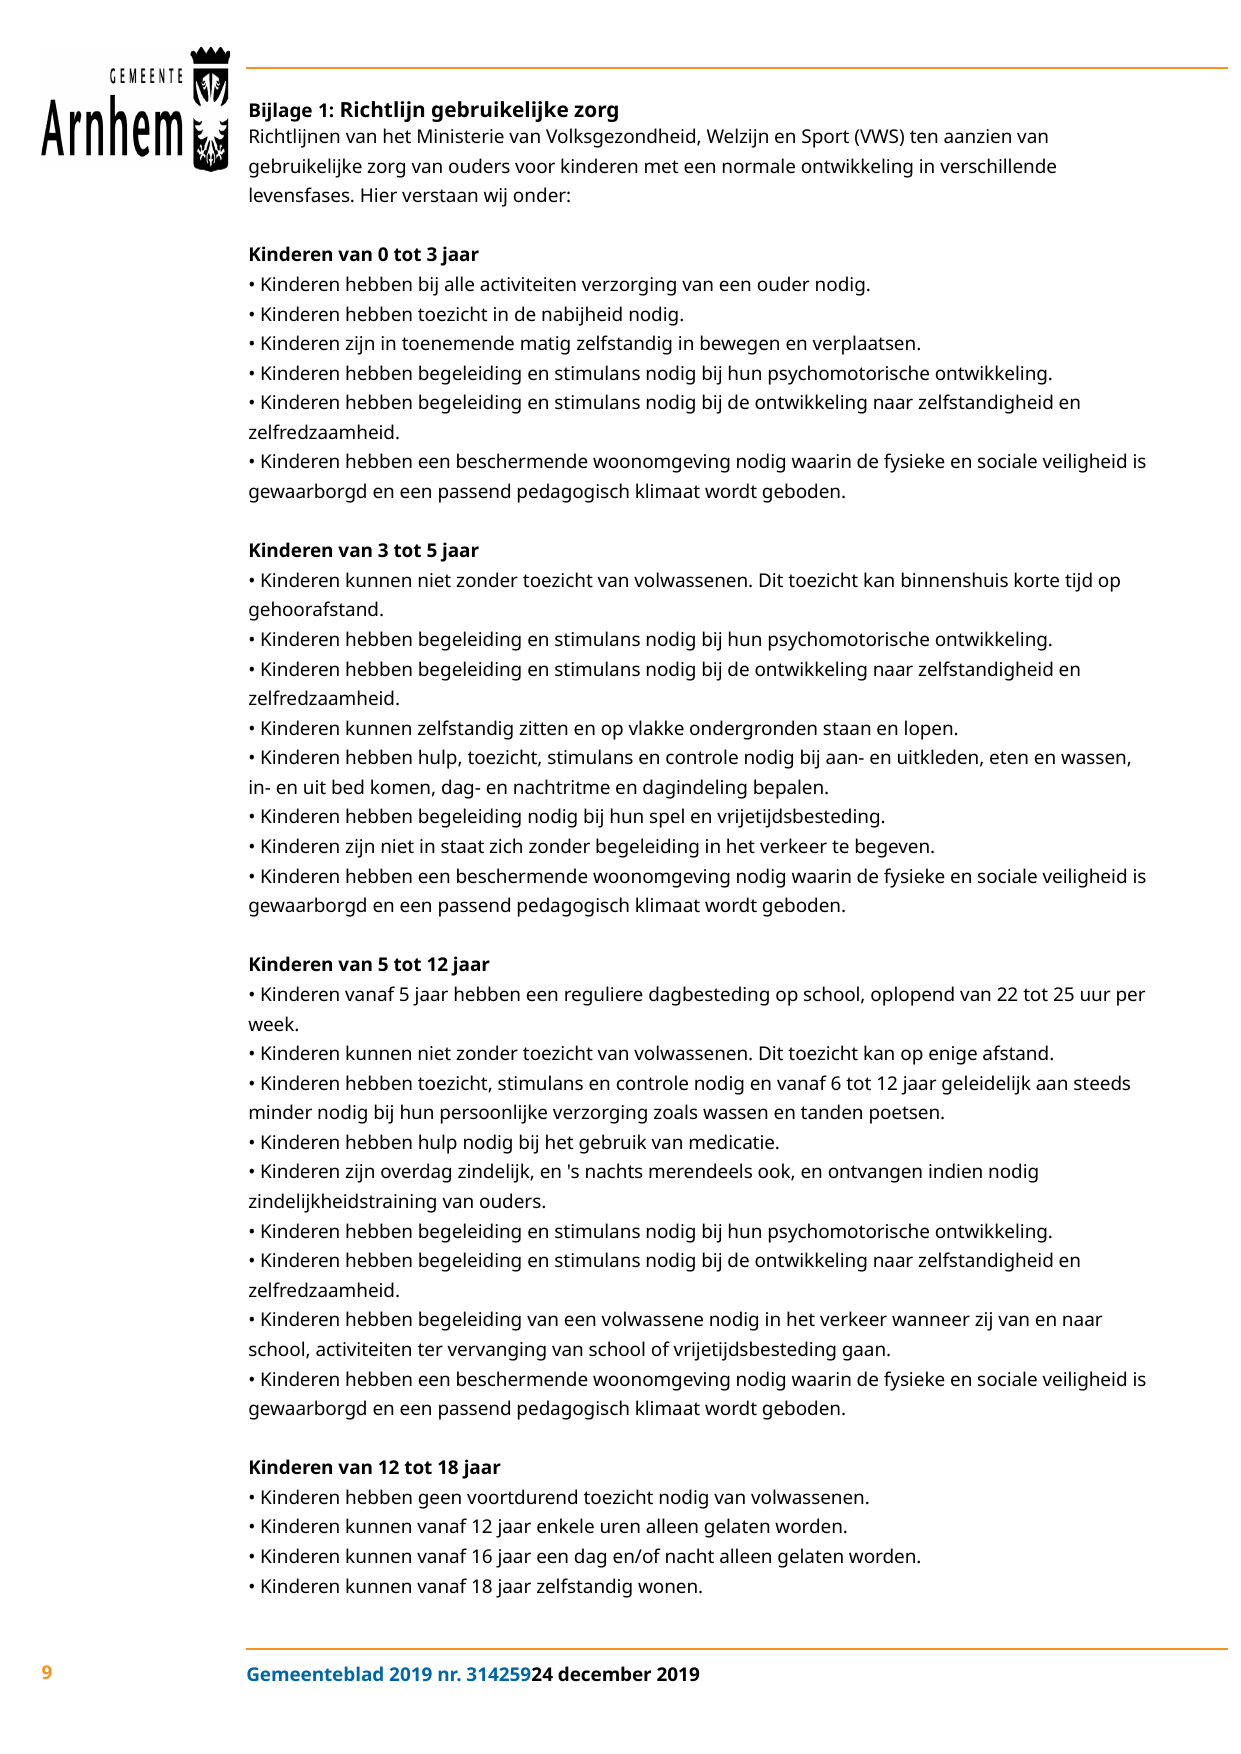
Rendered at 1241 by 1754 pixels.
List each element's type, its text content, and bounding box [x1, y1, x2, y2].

text • Kinderen hebben bij alle activiteiten verzorging van een ouder nodig. [248, 271, 1152, 297]
text • Kinderen hebben toezicht, stimulans en controle nodig en vanaf 6 tot 12 jaar geleidelijk aan steeds minder nodig bij hun persoonlijke verzorging zoals wassen en tanden poetsen. [248, 1070, 1152, 1125]
text • Kinderen kunnen vanaf 12 jaar enkele uren alleen gelaten worden. [248, 1514, 1152, 1539]
text • Kinderen hebben begeleiding en stimulans nodig bij de ontwikkeling naar zelfstandigheid en zelfredzaamheid. [248, 1247, 1152, 1303]
text • Kinderen kunnen vanaf 16 jaar een dag en/of nacht alleen gelaten worden. [248, 1543, 1152, 1569]
text Richtlijnen van het Ministerie van Volksgezondheid, Welzijn en Sport (VWS) ten aanzien van gebruikelijke zorg van ouders voor kinderen met een normale ontwikkeling in verschillende levensfases. Hier verstaan wij onder: [248, 123, 1152, 208]
text • Kinderen hebben toezicht in de nabijheid nodig. [248, 301, 1152, 327]
text • Kinderen hebben geen voortdurend toezicht nodig van volwassenen. [248, 1484, 1152, 1510]
text • Kinderen hebben begeleiding en stimulans nodig bij de ontwikkeling naar zelfstandigheid en zelfredzaamheid. [248, 656, 1152, 711]
text • Kinderen zijn niet in staat zich zonder begeleiding in het verkeer te begeven. [248, 833, 1152, 859]
text • Kinderen hebben begeleiding en stimulans nodig bij hun psychomotorische ontwikkeling. [248, 626, 1152, 652]
text • Kinderen hebben begeleiding en stimulans nodig bij hun psychomotorische ontwikkeling. [248, 360, 1152, 386]
text Kinderen van 5 tot 12 jaar [248, 952, 1152, 977]
picture [41, 47, 231, 172]
text • Kinderen kunnen niet zonder toezicht van volwassenen. Dit toezicht kan binnenshuis korte tijd op gehoorafstand. [248, 567, 1152, 622]
text • Kinderen hebben hulp, toezicht, stimulans en controle nodig bij aan- en uitkleden, eten en wassen, in- en uit bed komen, dag- en nachtritme en dagindeling bepalen. [248, 744, 1152, 800]
text • Kinderen hebben begeleiding en stimulans nodig bij hun psychomotorische ontwikkeling. [248, 1218, 1152, 1244]
text • Kinderen hebben begeleiding en stimulans nodig bij de ontwikkeling naar zelfstandigheid en zelfredzaamheid. [248, 389, 1152, 445]
text • Kinderen hebben hulp nodig bij het gebruik van medicatie. [248, 1129, 1152, 1155]
text • Kinderen vanaf 5 jaar hebben een reguliere dagbesteding op school, oplopend van 22 tot 25 uur per week. [248, 981, 1152, 1037]
text Kinderen van 12 tot 18 jaar [248, 1454, 1152, 1480]
text • Kinderen kunnen vanaf 18 jaar zelfstandig wonen. [248, 1573, 1152, 1599]
text • Kinderen hebben een beschermende woonomgeving nodig waarin de fysieke en sociale veiligheid is gewaarborgd en een passend pedagogisch klimaat wordt geboden. [248, 449, 1152, 504]
text Kinderen van 3 tot 5 jaar [248, 537, 1152, 563]
text Kinderen van 0 tot 3 jaar [248, 242, 1152, 267]
text • Kinderen zijn in toenemende matig zelfstandig in bewegen en verplaatsen. [248, 330, 1152, 356]
text • Kinderen kunnen niet zonder toezicht van volwassenen. Dit toezicht kan op enige afstand. [248, 1040, 1152, 1066]
text Bijlage 1: Richtlijn gebruikelijke zorg [248, 95, 1152, 123]
text • Kinderen hebben begeleiding nodig bij hun spel en vrijetijdsbesteding. [248, 804, 1152, 829]
text • Kinderen hebben begeleiding van een volwassene nodig in het verkeer wanneer zij van en naar school, activiteiten ter vervanging van school of vrijetijdsbesteding gaan. [248, 1307, 1152, 1362]
text • Kinderen hebben een beschermende woonomgeving nodig waarin de fysieke en sociale veiligheid is gewaarborgd en een passend pedagogisch klimaat wordt geboden. [248, 863, 1152, 918]
text • Kinderen hebben een beschermende woonomgeving nodig waarin de fysieke en sociale veiligheid is gewaarborgd en een passend pedagogisch klimaat wordt geboden. [248, 1366, 1152, 1421]
text • Kinderen zijn overdag zindelijk, en 's nachts merendeels ook, en ontvangen indien nodig zindelijkheidstraining van ouders. [248, 1159, 1152, 1214]
text • Kinderen kunnen zelfstandig zitten en op vlakke ondergronden staan en lopen. [248, 715, 1152, 741]
